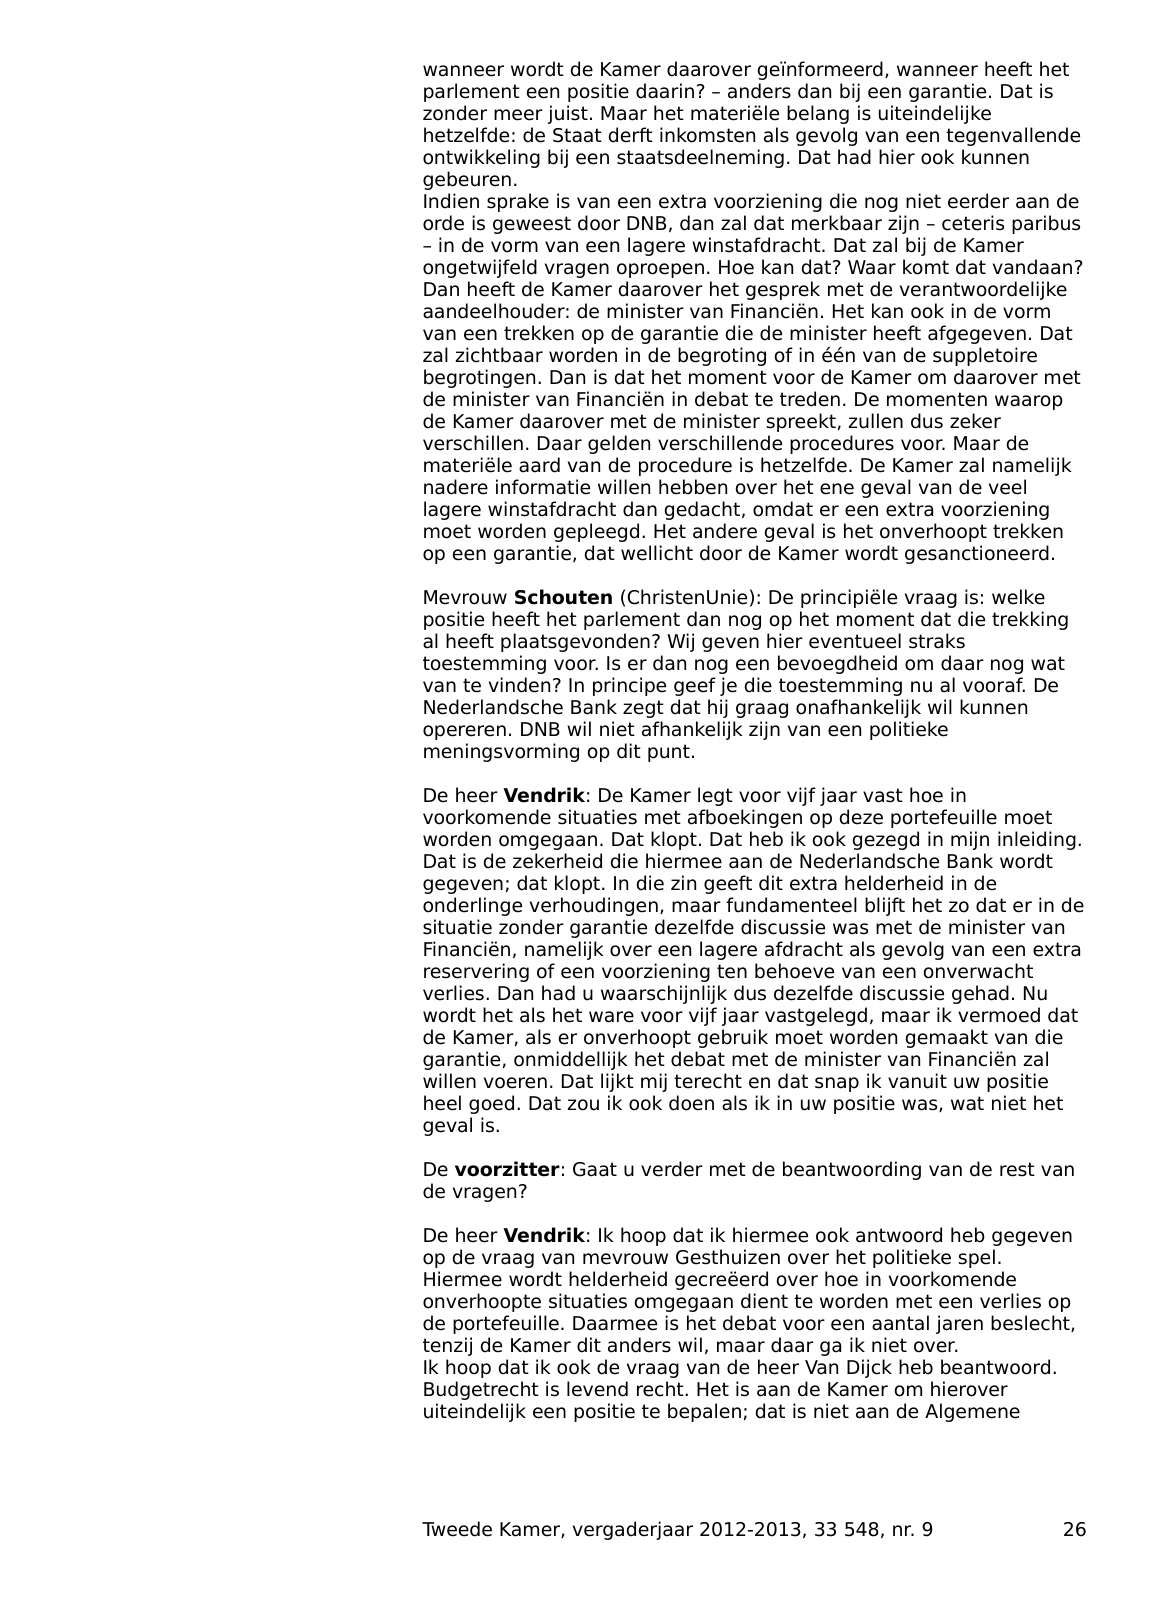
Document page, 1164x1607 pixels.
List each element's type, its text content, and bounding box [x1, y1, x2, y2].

text De heer Vendrik: De Kamer legt voor vijf jaar vast hoe in voorkomende situaties met afboekingen op deze portefeuille moet worden omgegaan. Dat klopt. Dat heb ik ook gezegd in mijn inleiding. [422, 785, 1087, 851]
text De heer Vendrik: Ik hoop dat ik hiermee ook antwoord heb gegeven op de vraag van mevrouw Gesthuizen over het politieke spel. Hiermee wordt helderheid gecreëerd over hoe in voorkomende onverhoopte situaties omgegaan dient te worden met een verlies op de portefeuille. Daarmee is het debat voor een aantal jaren beslecht, tenzij de Kamer dit anders wil, maar daar ga ik niet over. [422, 1225, 1087, 1357]
text Ik hoop dat ik ook de vraag van de heer Van Dijck heb beantwoord. Budgetrecht is levend recht. Het is aan de Kamer om hierover uiteindelijk een positie te bepalen; dat is niet aan de Algemene [422, 1357, 1087, 1423]
text Indien sprake is van een extra voorziening die nog niet eerder aan de orde is geweest door DNB, dan zal dat merkbaar zijn – ceteris paribus – in de vorm van een lagere winstafdracht. Dat zal bij de Kamer ongetwijfeld vragen oproepen. Hoe kan dat? Waar komt dat vandaan? Dan heeft de Kamer daarover het gesprek met de verantwoordelijke aandeelhouder: de minister van Financiën. Het kan ook in de vorm van een trekken op de garantie die de minister heeft afgegeven. Dat zal zichtbaar worden in de begroting of in één van de suppletoire begrotingen. Dan is dat het moment voor de Kamer om daarover met de minister van Financiën in debat te treden. De momenten waarop de Kamer daarover met de minister spreekt, zullen dus zeker verschillen. Daar gelden verschillende procedures voor. Maar de materiële aard van de procedure is hetzelfde. De Kamer zal namelijk nadere informatie willen hebben over het ene geval van de veel lagere winstafdracht dan gedacht, omdat er een extra voorziening moet worden gepleegd. Het andere geval is het onverhoopt trekken op een garantie, dat wellicht door de Kamer wordt gesanctioneerd. [422, 191, 1087, 564]
text Mevrouw Schouten (ChristenUnie): De principiële vraag is: welke positie heeft het parlement dan nog op het moment dat die trekking al heeft plaatsgevonden? Wij geven hier eventueel straks toestemming voor. Is er dan nog een bevoegdheid om daar nog wat van te vinden? In principe geef je die toestemming nu al vooraf. De Nederlandsche Bank zegt dat hij graag onafhankelijk wil kunnen opereren. DNB wil niet afhankelijk zijn van een politieke meningsvorming op dit punt. [422, 587, 1087, 763]
text De voorzitter: Gaat u verder met de beantwoording van de rest van de vragen? [422, 1159, 1087, 1203]
text Dat is de zekerheid die hiermee aan de Nederlandsche Bank wordt gegeven; dat klopt. In die zin geeft dit extra helderheid in de onderlinge verhoudingen, maar fundamenteel blijft het zo dat er in de situatie zonder garantie dezelfde discussie was met de minister van Financiën, namelijk over een lagere afdracht als gevolg van een extra reservering of een voorziening ten behoeve van een onverwacht verlies. Dan had u waarschijnlijk dus dezelfde discussie gehad. Nu wordt het als het ware voor vijf jaar vastgelegd, maar ik vermoed dat de Kamer, als er onverhoopt gebruik moet worden gemaakt van die garantie, onmiddellijk het debat met de minister van Financiën zal willen voeren. Dat lijkt mij terecht en dat snap ik vanuit uw positie heel goed. Dat zou ik ook doen als ik in uw positie was, wat niet het geval is. [422, 851, 1087, 1136]
text wanneer wordt de Kamer daarover geïnformeerd, wanneer heeft het parlement een positie daarin? – anders dan bij een garantie. Dat is zonder meer juist. Maar het materiële belang is uiteindelijke hetzelfde: de Staat derft inkomsten als gevolg van een tegenvallende ontwikkeling bij een staatsdeelneming. Dat had hier ook kunnen gebeuren. [422, 59, 1087, 191]
